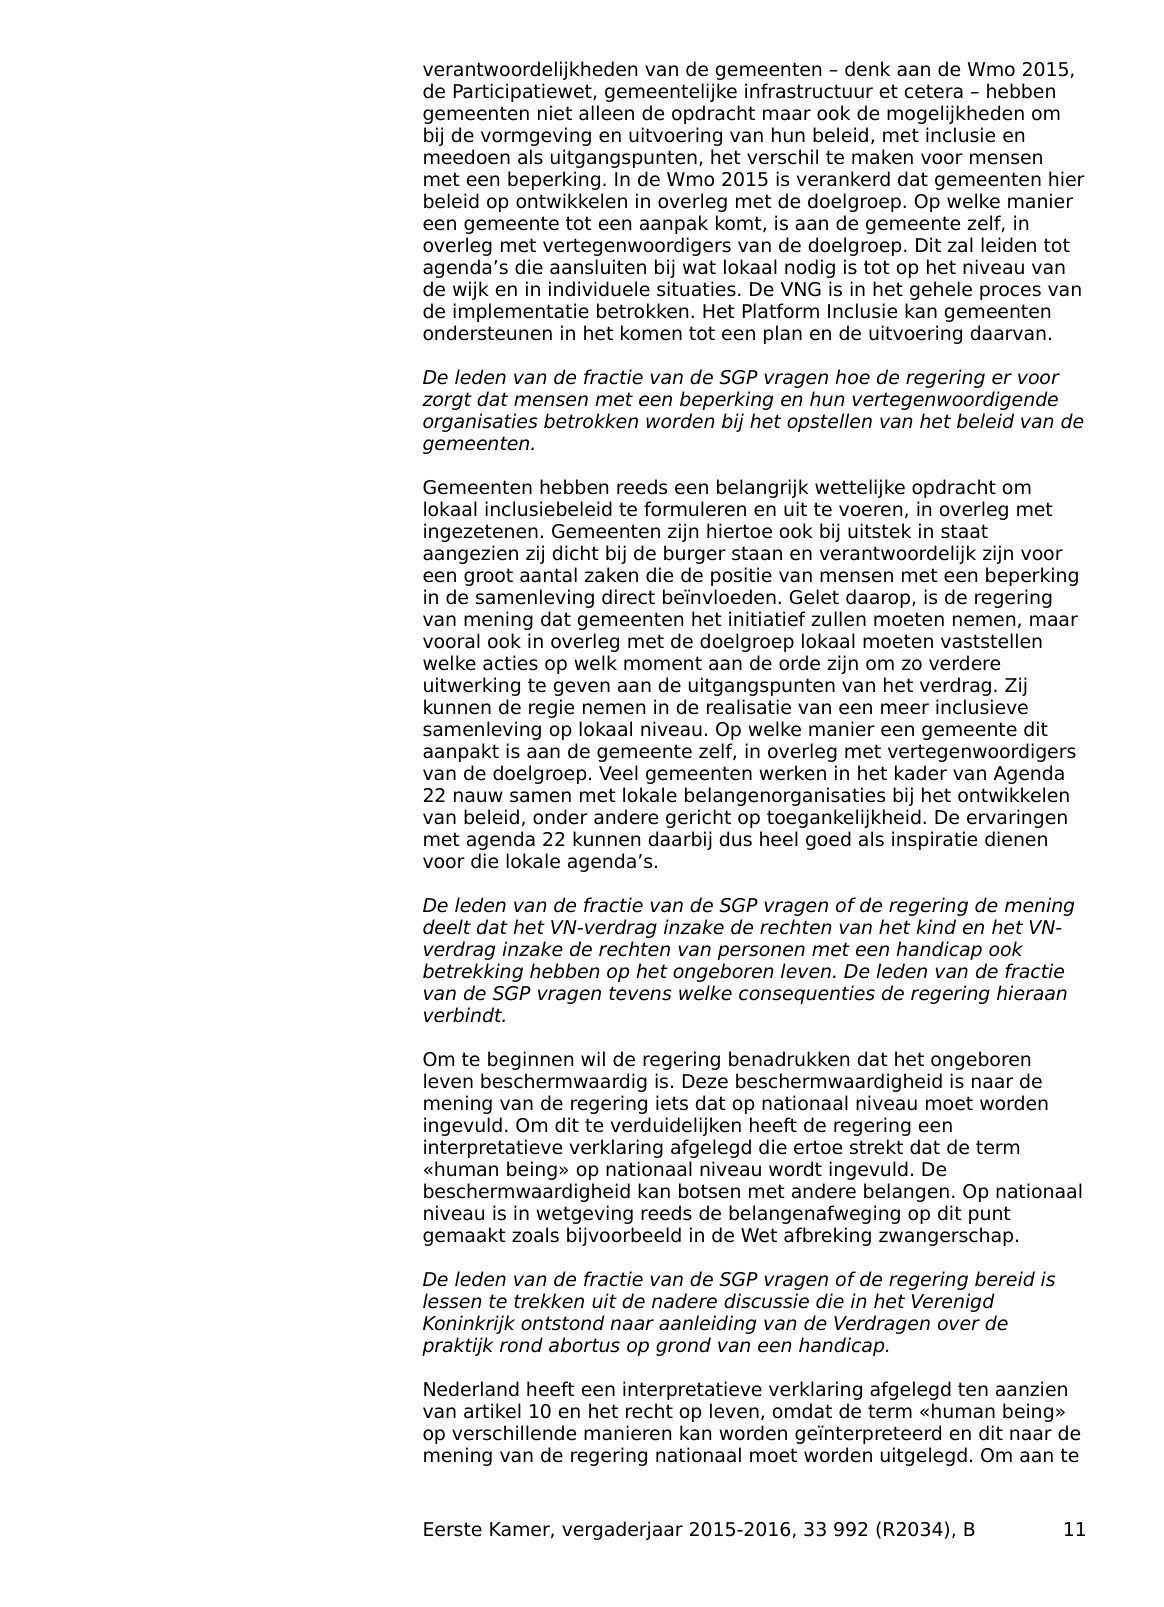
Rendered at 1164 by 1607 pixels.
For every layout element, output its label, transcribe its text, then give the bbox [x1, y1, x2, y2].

text De leden van de fractie van de SGP vragen of de regering bereid is lessen te trekken uit de nadere discussie die in het Verenigd Koninkrijk ontstond naar aanleiding van de Verdragen over de praktijk rond abortus op grond van een handicap. [422, 1269, 1087, 1357]
text De leden van de fractie van de SGP vragen of de regering de mening deelt dat het VN-verdrag inzake de rechten van het kind en het VN-verdrag inzake de rechten van personen met een handicap ook betrekking hebben op het ongeboren leven. De leden van de fractie van de SGP vragen tevens welke consequenties de regering hieraan verbindt. [422, 895, 1087, 1027]
text Om te beginnen wil de regering benadrukken dat het ongeboren leven beschermwaardig is. Deze beschermwaardigheid is naar de mening van de regering iets dat op nationaal niveau moet worden ingevuld. Om dit te verduidelijken heeft de regering een interpretatieve verklaring afgelegd die ertoe strekt dat de term «human being» op nationaal niveau wordt ingevuld. De beschermwaardigheid kan botsen met andere belangen. Op nationaal niveau is in wetgeving reeds de belangenafweging op dit punt gemaakt zoals bijvoorbeeld in de Wet afbreking zwangerschap. [422, 1049, 1087, 1247]
text Nederland heeft een interpretatieve verklaring afgelegd ten aanzien van artikel 10 en het recht op leven, omdat de term «human being» op verschillende manieren kan worden geïnterpreteerd en dit naar de mening van de regering nationaal moet worden uitgelegd. Om aan te [422, 1379, 1087, 1467]
text Gemeenten hebben reeds een belangrijk wettelijke opdracht om lokaal inclusiebeleid te formuleren en uit te voeren, in overleg met ingezetenen. Gemeenten zijn hiertoe ook bij uitstek in staat aangezien zij dicht bij de burger staan en verantwoordelijk zijn voor een groot aantal zaken die de positie van mensen met een beperking in de samenleving direct beïnvloeden. Gelet daarop, is de regering van mening dat gemeenten het initiatief zullen moeten nemen, maar vooral ook in overleg met de doelgroep lokaal moeten vaststellen welke acties op welk moment aan de orde zijn om zo verdere uitwerking te geven aan de uitgangspunten van het verdrag. Zij kunnen de regie nemen in de realisatie van een meer inclusieve samenleving op lokaal niveau. Op welke manier een gemeente dit aanpakt is aan de gemeente zelf, in overleg met vertegenwoordigers van de doelgroep. Veel gemeenten werken in het kader van Agenda 22 nauw samen met lokale belangenorganisaties bij het ontwikkelen van beleid, onder andere gericht op toegankelijkheid. De ervaringen met agenda 22 kunnen daarbij dus heel goed als inspiratie dienen voor die lokale agenda’s. [422, 477, 1087, 873]
text De leden van de fractie van de SGP vragen hoe de regering er voor zorgt dat mensen met een beperking en hun vertegenwoordigende organisaties betrokken worden bij het opstellen van het beleid van de gemeenten. [422, 367, 1087, 455]
text verantwoordelijkheden van de gemeenten – denk aan de Wmo 2015, de Participatiewet, gemeentelijke infrastructuur et cetera – hebben gemeenten niet alleen de opdracht maar ook de mogelijkheden om bij de vormgeving en uitvoering van hun beleid, met inclusie en meedoen als uitgangspunten, het verschil te maken voor mensen met een beperking. In de Wmo 2015 is verankerd dat gemeenten hier beleid op ontwikkelen in overleg met de doelgroep. Op welke manier een gemeente tot een aanpak komt, is aan de gemeente zelf, in overleg met vertegenwoordigers van de doelgroep. Dit zal leiden tot agenda’s die aansluiten bij wat lokaal nodig is tot op het niveau van de wijk en in individuele situaties. De VNG is in het gehele proces van de implementatie betrokken. Het Platform Inclusie kan gemeenten ondersteunen in het komen tot een plan en de uitvoering daarvan. [422, 59, 1087, 345]
